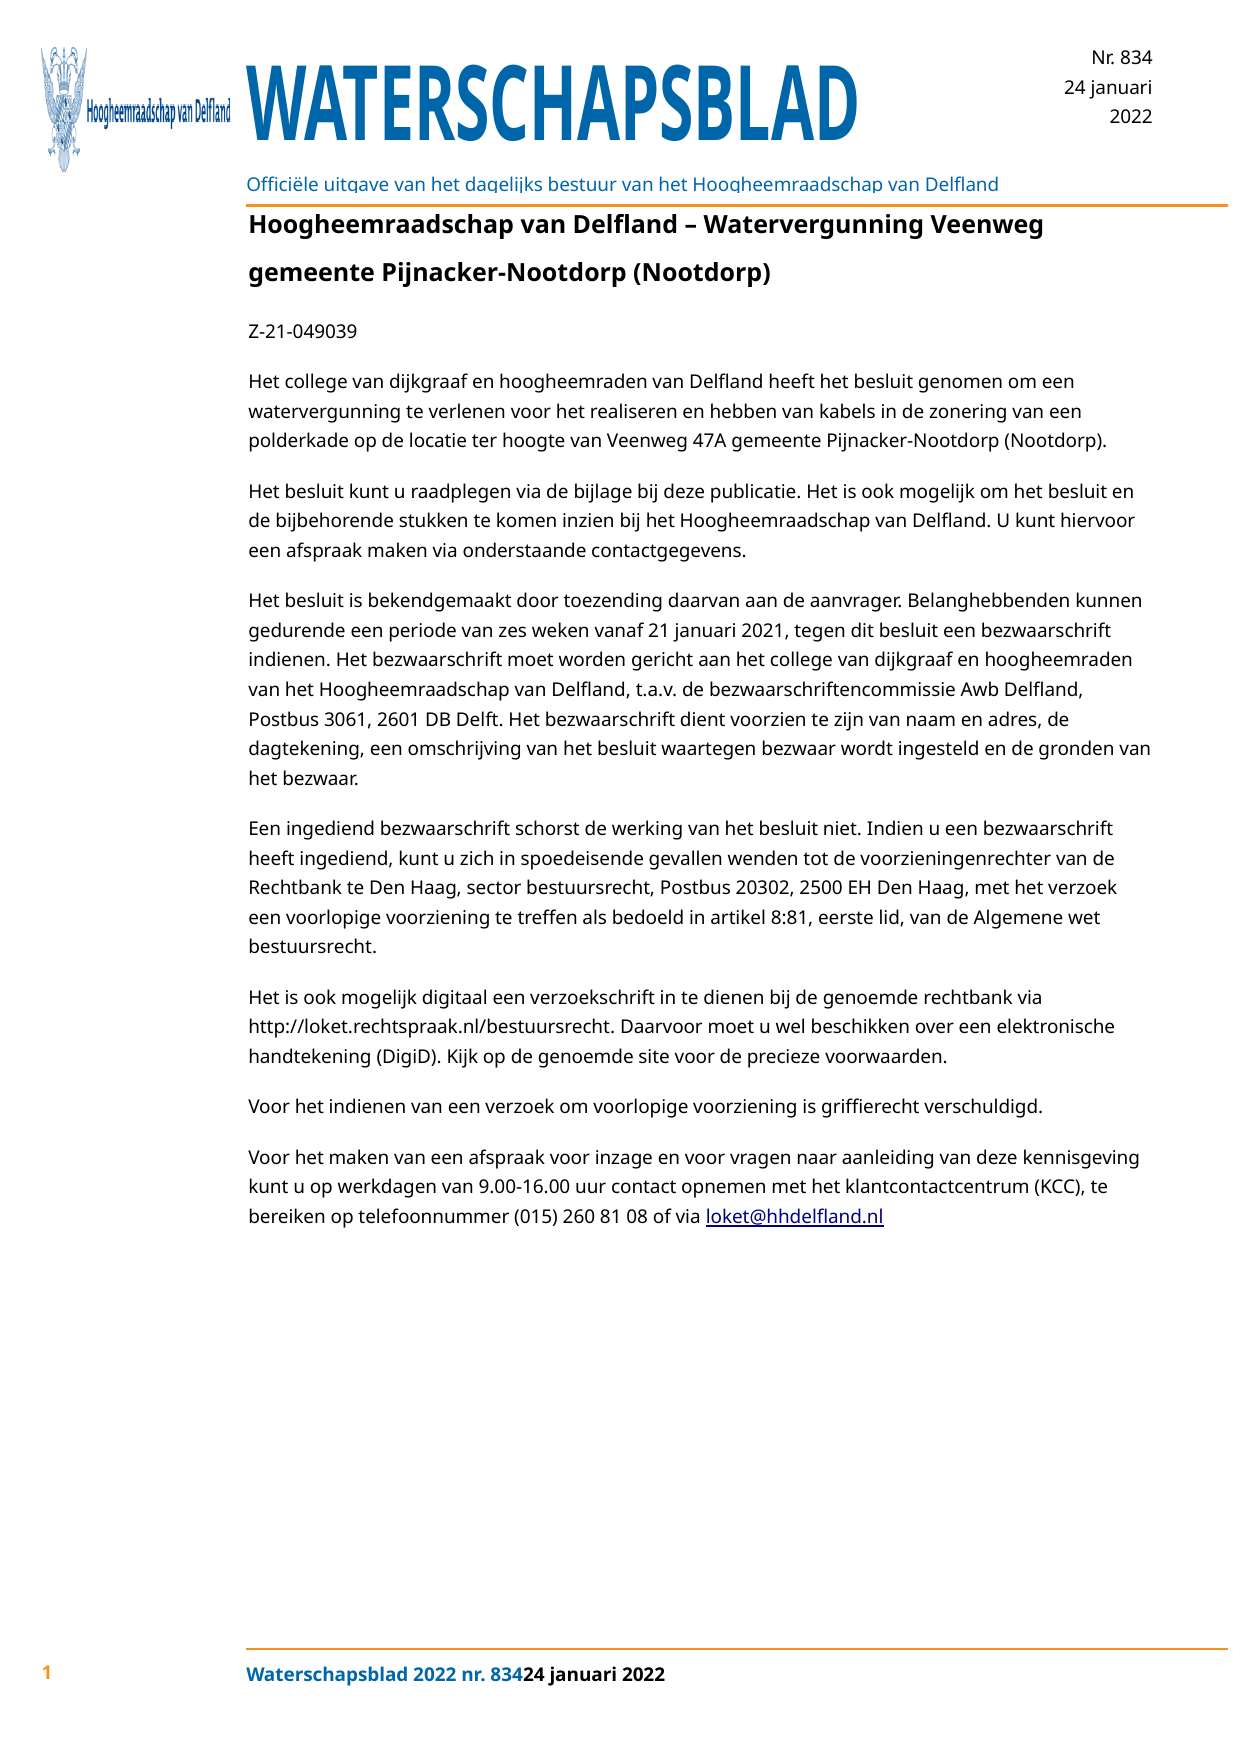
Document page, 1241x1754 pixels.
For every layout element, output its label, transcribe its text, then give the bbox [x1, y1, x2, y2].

text Hoogheemraadschap van Delfland – Watervergunning Veenweg gemeente Pijnacker-Nootdorp (Nootdorp) [248, 207, 1152, 288]
text Voor het indienen van een verzoek om voorlopige voorziening is griffierecht verschuldigd. [248, 1094, 1152, 1119]
text Het besluit kunt u raadplegen via de bijlage bij deze publicatie. Het is ook mogelijk om het besluit en de bijbehorende stukken te komen inzien bij het Hoogheemraadschap van Delfland. U kunt hiervoor een afspraak maken via onderstaande contactgegevens. [248, 478, 1152, 563]
text Het besluit is bekendgemaakt door toezending daarvan aan de aanvrager. Belanghebbenden kunnen gedurende een periode van zes weken vanaf 21 januari 2021, tegen dit besluit een bezwaarschrift indienen. Het bezwaarschrift moet worden gericht aan het college van dijkgraaf en hoogheemraden van het Hoogheemraadschap van Delfland, t.a.v. de bezwaarschriftencommissie Awb Delfland, Postbus 3061, 2601 DB Delft. Het bezwaarschrift dient voorzien te zijn van naam en adres, de dagtekening, een omschrijving van het besluit waartegen bezwaar wordt ingesteld en de gronden van het bezwaar. [248, 587, 1152, 791]
text Het is ook mogelijk digitaal een verzoekschrift in te dienen bij de genoemde rechtbank via http://loket.rechtspraak.nl/bestuursrecht. Daarvoor moet u wel beschikken over een elektronische handtekening (DigiD). Kijk op de genoemde site voor de precieze voorwaarden. [248, 984, 1152, 1069]
text Het college van dijkgraaf en hoogheemraden van Delfland heeft het besluit genomen om een watervergunning te verlenen voor het realiseren en hebben van kabels in de zonering van een polderkade op de locatie ter hoogte van Veenweg 47A gemeente Pijnacker-Nootdorp (Nootdorp). [248, 368, 1152, 453]
picture [41, 47, 231, 172]
text Een ingediend bezwaarschrift schorst de werking van het besluit niet. Indien u een bezwaarschrift heeft ingediend, kunt u zich in spoedeisende gevallen wenden tot de voorzieningenrechter van de Rechtbank te Den Haag, sector bestuursrecht, Postbus 20302, 2500 EH Den Haag, met het verzoek een voorlopige voorziening te treffen als bedoeld in artikel 8:81, eerste lid, van de Algemene wet bestuursrecht. [248, 815, 1152, 959]
text Z-21-049039 [248, 318, 1152, 344]
text Voor het maken van een afspraak voor inzage en voor vragen naar aanleiding van deze kennisgeving kunt u op werkdagen van 9.00-16.00 uur contact opnemen met het klantcontactcentrum (KCC), te bereiken op telefoonnummer (015) 260 81 08 of via loket@hhdelfland.nl [248, 1144, 1152, 1229]
